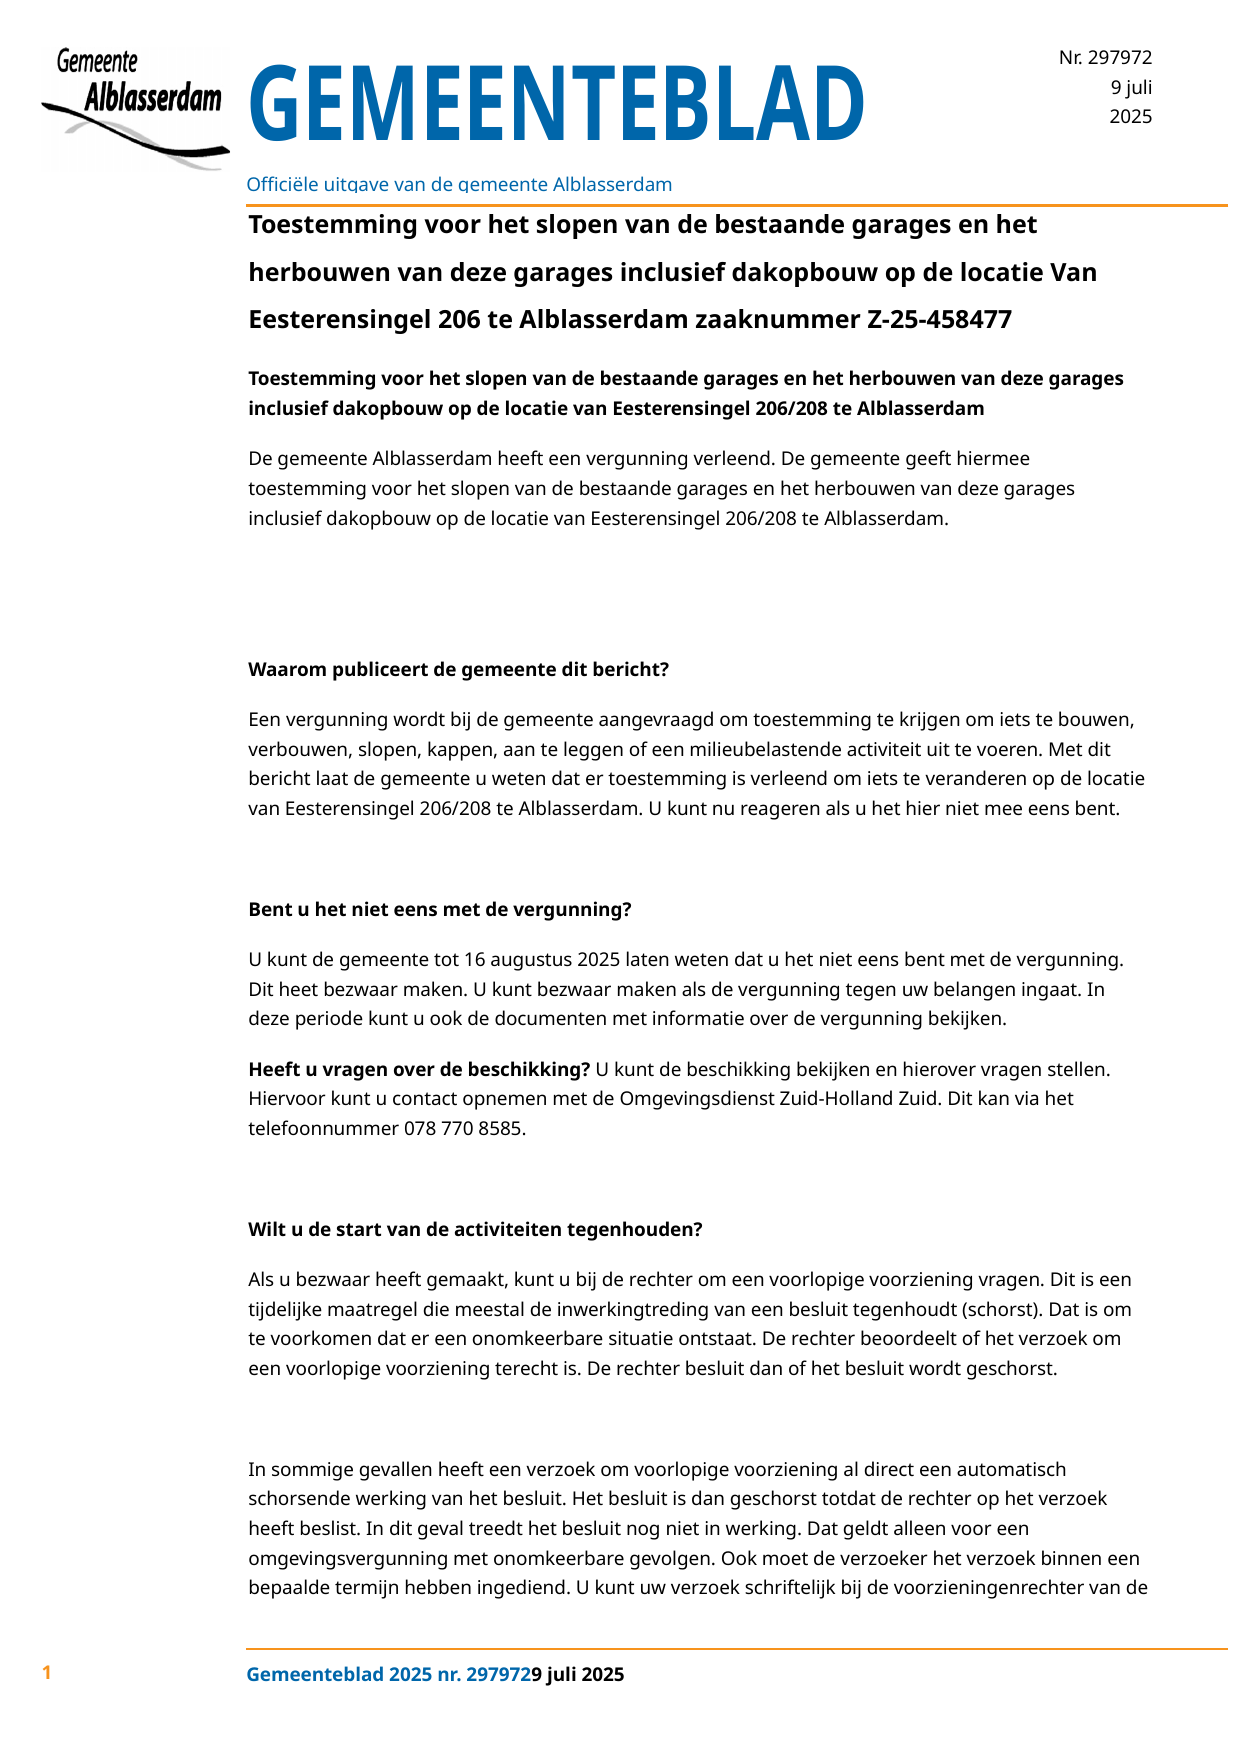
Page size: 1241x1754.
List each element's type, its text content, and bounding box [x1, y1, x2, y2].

text Heeft u vragen over de beschikking? U kunt de beschikking bekijken en hierover vragen stellen. Hiervoor kunt u contact opnemen met de Omgevingsdienst Zuid-Holland Zuid. Dit kan via het telefoonnummer 078 770 8585. [248, 1056, 1152, 1141]
picture [41, 47, 231, 172]
text Toestemming voor het slopen van de bestaande garages en het herbouwen van deze garages inclusief dakopbouw op de locatie van Eesterensingel 206/208 te Alblasserdam [248, 366, 1152, 421]
text Wilt u de start van de activiteiten tegenhouden? [248, 1216, 1152, 1242]
text Een vergunning wordt bij de gemeente aangevraagd om toestemming te krijgen om iets te bouwen, verbouwen, slopen, kappen, aan te leggen of een milieubelastende activiteit uit te voeren. Met dit bericht laat de gemeente u weten dat er toestemming is verleend om iets te veranderen op de locatie van Eesterensingel 206/208 te Alblasserdam. U kunt nu reageren als u het hier niet mee eens bent. [248, 706, 1152, 821]
text Waarom publiceert de gemeente dit bericht? [248, 656, 1152, 682]
text U kunt de gemeente tot 16 augustus 2025 laten weten dat u het niet eens bent met de vergunning. Dit heet bezwaar maken. U kunt bezwaar maken als de vergunning tegen uw belangen ingaat. In deze periode kunt u ook de documenten met informatie over de vergunning bekijken. [248, 946, 1152, 1031]
text De gemeente Alblasserdam heeft een vergunning verleend. De gemeente geeft hiermee toestemming voor het slopen van de bestaande garages en het herbouwen van deze garages inclusief dakopbouw op de locatie van Eesterensingel 206/208 te Alblasserdam. [248, 446, 1152, 530]
text Bent u het niet eens met de vergunning? [248, 896, 1152, 922]
text Als u bezwaar heeft gemaakt, kunt u bij de rechter om een voorlopige voorziening vragen. Dit is een tijdelijke maatregel die meestal de inwerkingtreding van een besluit tegenhoudt (schorst). Dat is om te voorkomen dat er een onomkeerbare situatie ontstaat. De rechter beoordeelt of het verzoek om een voorlopige voorziening terecht is. De rechter besluit dan of het besluit wordt geschorst. [248, 1266, 1152, 1381]
text In sommige gevallen heeft een verzoek om voorlopige voorziening al direct een automatisch schorsende werking van het besluit. Het besluit is dan geschorst totdat de rechter op het verzoek heeft beslist. In dit geval treedt het besluit nog niet in werking. Dat geldt alleen voor een omgevingsvergunning met onomkeerbare gevolgen. Ook moet de verzoeker het verzoek binnen een bepaalde termijn hebben ingediend. U kunt uw verzoek schriftelijk bij de voorzieningenrechter van de [248, 1456, 1152, 1600]
text Toestemming voor het slopen van de bestaande garages en het herbouwen van deze garages inclusief dakopbouw op de locatie Van Eesterensingel 206 te Alblasserdam zaaknummer Z-25-458477 [248, 207, 1152, 336]
